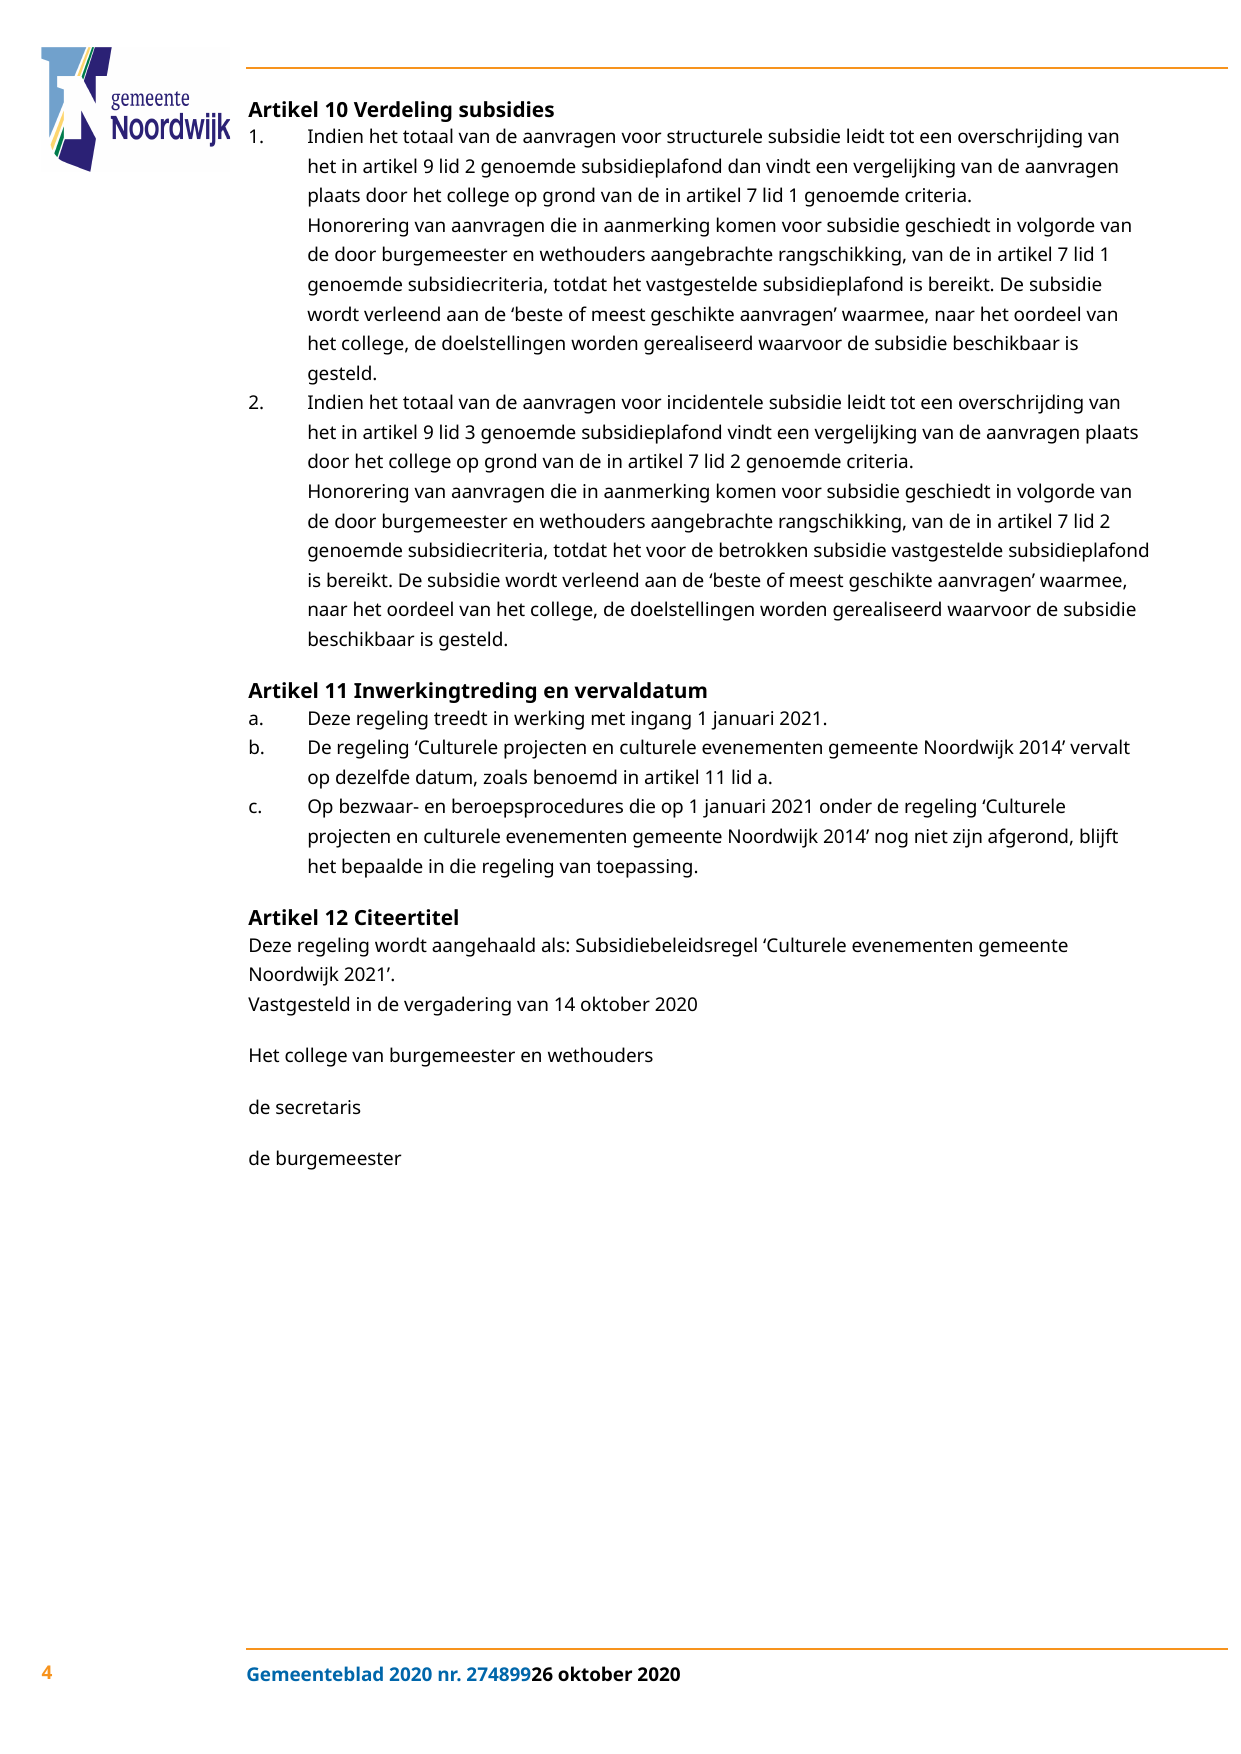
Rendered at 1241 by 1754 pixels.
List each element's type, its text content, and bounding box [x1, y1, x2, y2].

text Artikel 11 Inwerkingtreding en vervaldatum [248, 677, 1152, 705]
list Deze regeling treedt in werking met ingang 1 januari 2021. [248, 705, 1152, 731]
list Indien het totaal van de aanvragen voor structurele subsidie leidt tot een overschrijding van het in artikel 9 lid 2 genoemde subsidieplafond dan vindt een vergelijking van de aanvragen plaats door het college op grond van de in artikel 7 lid 1 genoemde criteria. [248, 123, 1152, 208]
list De regeling ‘Culturele projecten en culturele evenementen gemeente Noordwijk 2014’ vervalt op dezelfde datum, zoals benoemd in artikel 11 lid a. [248, 734, 1152, 790]
text Deze regeling wordt aangehaald als: Subsidiebeleidsregel ‘Culturele evenementen gemeente Noordwijk 2021’. [248, 932, 1152, 987]
text Het college van burgemeester en wethouders [248, 1042, 1152, 1068]
picture [41, 47, 231, 172]
list Honorering van aanvragen die in aanmerking komen voor subsidie geschiedt in volgorde van de door burgemeester en wethouders aangebrachte rangschikking, van de in artikel 7 lid 1 genoemde subsidiecriteria, totdat het vastgestelde subsidieplafond is bereikt. De subsidie wordt verleend aan de ‘beste of meest geschikte aanvragen’ waarmee, naar het oordeel van het college, de doelstellingen worden gerealiseerd waarvoor de subsidie beschikbaar is gesteld. [248, 212, 1152, 386]
text Vastgesteld in de vergadering van 14 oktober 2020 [248, 991, 1152, 1017]
text Artikel 10 Verdeling subsidies [248, 95, 1152, 123]
list Indien het totaal van de aanvragen voor incidentele subsidie leidt tot een overschrijding van het in artikel 9 lid 3 genoemde subsidieplafond vindt een vergelijking van de aanvragen plaats door het college op grond van de in artikel 7 lid 2 genoemde criteria. [248, 389, 1152, 474]
text de burgemeester [248, 1145, 1152, 1171]
list Honorering van aanvragen die in aanmerking komen voor subsidie geschiedt in volgorde van de door burgemeester en wethouders aangebrachte rangschikking, van de in artikel 7 lid 2 genoemde subsidiecriteria, totdat het voor de betrokken subsidie vastgestelde subsidieplafond is bereikt. De subsidie wordt verleend aan de ‘beste of meest geschikte aanvragen’ waarmee, naar het oordeel van het college, de doelstellingen worden gerealiseerd waarvoor de subsidie beschikbaar is gesteld. [248, 478, 1152, 652]
list Op bezwaar- en beroepsprocedures die op 1 januari 2021 onder de regeling ‘Culturele projecten en culturele evenementen gemeente Noordwijk 2014’ nog niet zijn afgerond, blijft het bepaalde in die regeling van toepassing. [248, 794, 1152, 879]
text de secretaris [248, 1094, 1152, 1119]
text Artikel 12 Citeertitel [248, 903, 1152, 932]
